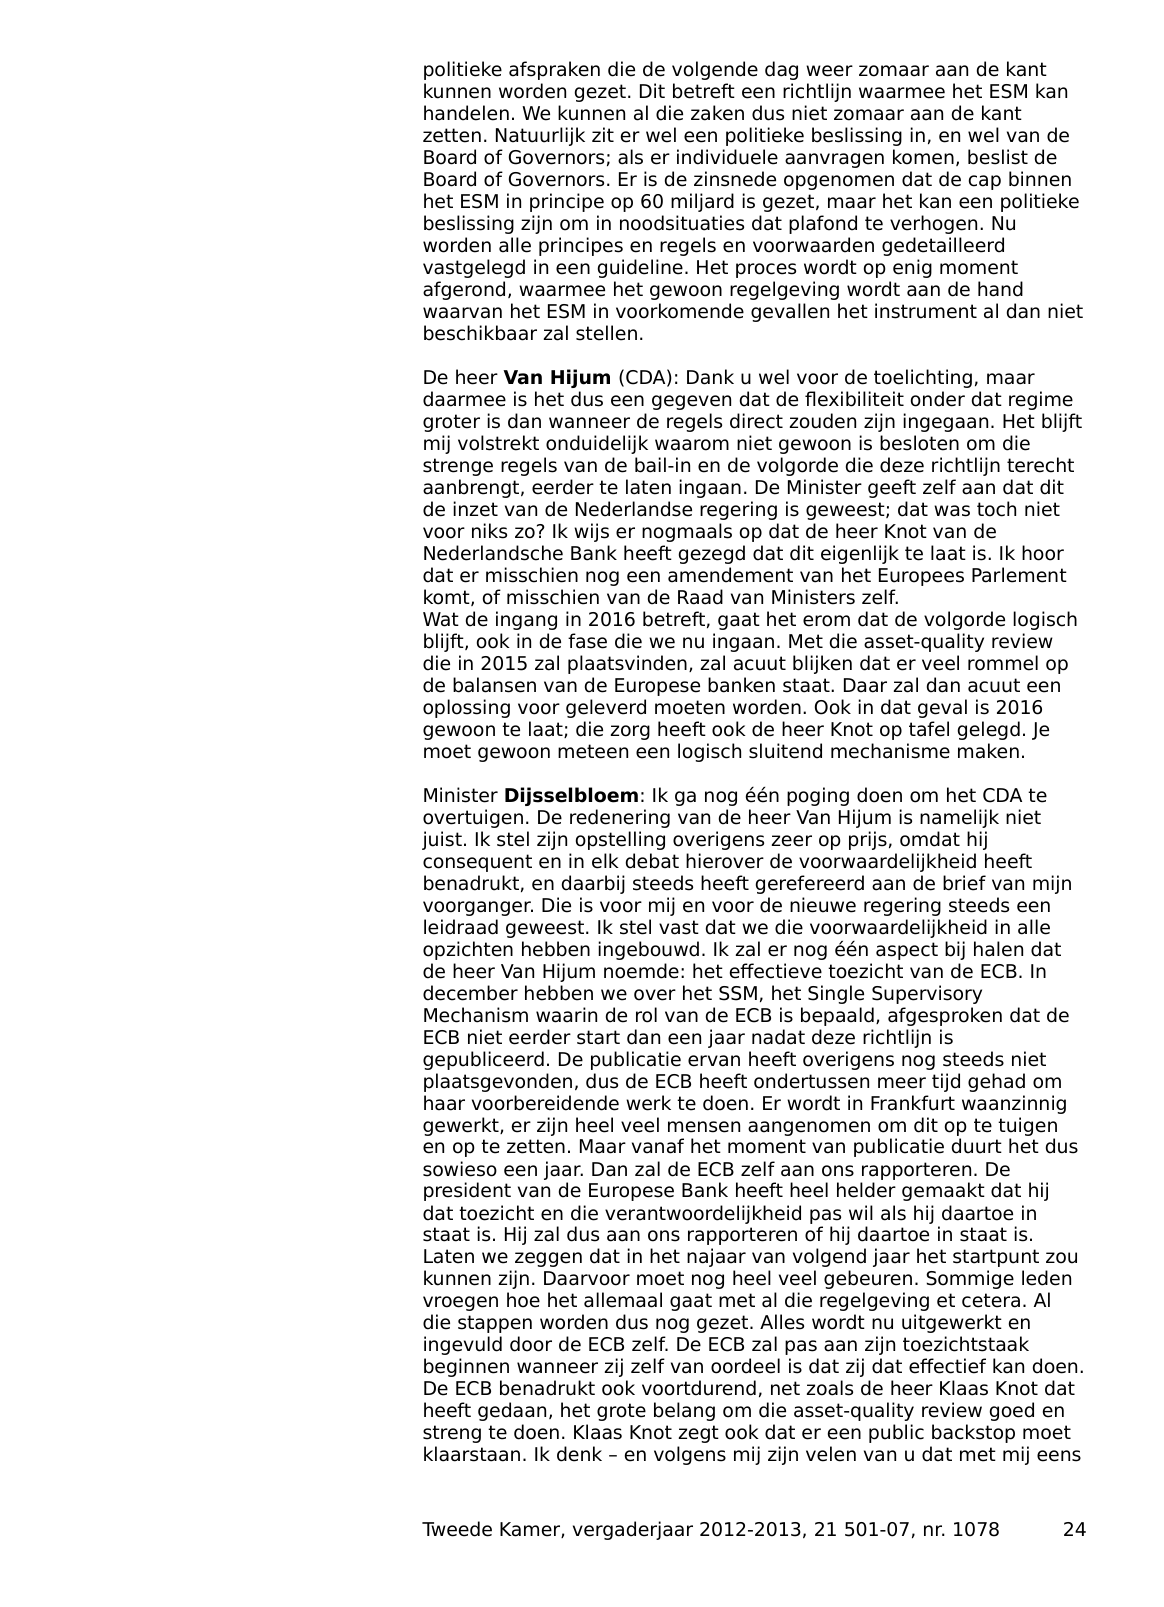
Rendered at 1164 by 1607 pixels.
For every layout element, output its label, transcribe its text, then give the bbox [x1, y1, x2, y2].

text Wat de ingang in 2016 betreft, gaat het erom dat de volgorde logisch blijft, ook in de fase die we nu ingaan. Met die asset-quality review die in 2015 zal plaatsvinden, zal acuut blijken dat er veel rommel op de balansen van de Europese banken staat. Daar zal dan acuut een oplossing voor geleverd moeten worden. Ook in dat geval is 2016 gewoon te laat; die zorg heeft ook de heer Knot op tafel gelegd. Je moet gewoon meteen een logisch sluitend mechanisme maken. [422, 609, 1087, 763]
text De heer Van Hijum (CDA): Dank u wel voor de toelichting, maar daarmee is het dus een gegeven dat de flexibiliteit onder dat regime groter is dan wanneer de regels direct zouden zijn ingegaan. Het blijft mij volstrekt onduidelijk waarom niet gewoon is besloten om die strenge regels van de bail-in en de volgorde die deze richtlijn terecht aanbrengt, eerder te laten ingaan. De Minister geeft zelf aan dat dit de inzet van de Nederlandse regering is geweest; dat was toch niet voor niks zo? Ik wijs er nogmaals op dat de heer Knot van de Nederlandsche Bank heeft gezegd dat dit eigenlijk te laat is. Ik hoor dat er misschien nog een amendement van het Europees Parlement komt, of misschien van de Raad van Ministers zelf. [422, 367, 1087, 609]
text Minister Dijsselbloem: Ik ga nog één poging doen om het CDA te overtuigen. De redenering van de heer Van Hijum is namelijk niet juist. Ik stel zijn opstelling overigens zeer op prijs, omdat hij consequent en in elk debat hierover de voorwaardelijkheid heeft benadrukt, en daarbij steeds heeft gerefereerd aan de brief van mijn voorganger. Die is voor mij en voor de nieuwe regering steeds een leidraad geweest. Ik stel vast dat we die voorwaardelijkheid in alle opzichten hebben ingebouwd. Ik zal er nog één aspect bij halen dat de heer Van Hijum noemde: het effectieve toezicht van de ECB. In december hebben we over het SSM, het Single Supervisory Mechanism waarin de rol van de ECB is bepaald, afgesproken dat de ECB niet eerder start dan een jaar nadat deze richtlijn is gepubliceerd. De publicatie ervan heeft overigens nog steeds niet plaatsgevonden, dus de ECB heeft ondertussen meer tijd gehad om haar voorbereidende werk te doen. Er wordt in Frankfurt waanzinnig gewerkt, er zijn heel veel mensen aangenomen om dit op te tuigen en op te zetten. Maar vanaf het moment van publicatie duurt het dus sowieso een jaar. Dan zal de ECB zelf aan ons rapporteren. De president van de Europese Bank heeft heel helder gemaakt dat hij dat toezicht en die verantwoordelijkheid pas wil als hij daartoe in staat is. Hij zal dus aan ons rapporteren of hij daartoe in staat is. Laten we zeggen dat in het najaar van volgend jaar het startpunt zou kunnen zijn. Daarvoor moet nog heel veel gebeuren. Sommige leden vroegen hoe het allemaal gaat met al die regelgeving et cetera. Al die stappen worden dus nog gezet. Alles wordt nu uitgewerkt en ingevuld door de ECB zelf. De ECB zal pas aan zijn toezichtstaak beginnen wanneer zij zelf van oordeel is dat zij dat effectief kan doen. [422, 785, 1087, 1378]
text politieke afspraken die de volgende dag weer zomaar aan de kant kunnen worden gezet. Dit betreft een richtlijn waarmee het ESM kan handelen. We kunnen al die zaken dus niet zomaar aan de kant zetten. Natuurlijk zit er wel een politieke beslissing in, en wel van de Board of Governors; als er individuele aanvragen komen, beslist de Board of Governors. Er is de zinsnede opgenomen dat de cap binnen het ESM in principe op 60 miljard is gezet, maar het kan een politieke beslissing zijn om in noodsituaties dat plafond te verhogen. Nu worden alle principes en regels en voorwaarden gedetailleerd vastgelegd in een guideline. Het proces wordt op enig moment afgerond, waarmee het gewoon regelgeving wordt aan de hand waarvan het ESM in voorkomende gevallen het instrument al dan niet beschikbaar zal stellen. [422, 59, 1087, 345]
text De ECB benadrukt ook voortdurend, net zoals de heer Klaas Knot dat heeft gedaan, het grote belang om die asset-quality review goed en streng te doen. Klaas Knot zegt ook dat er een public backstop moet klaarstaan. Ik denk – en volgens mij zijn velen van u dat met mij eens [422, 1378, 1087, 1466]
